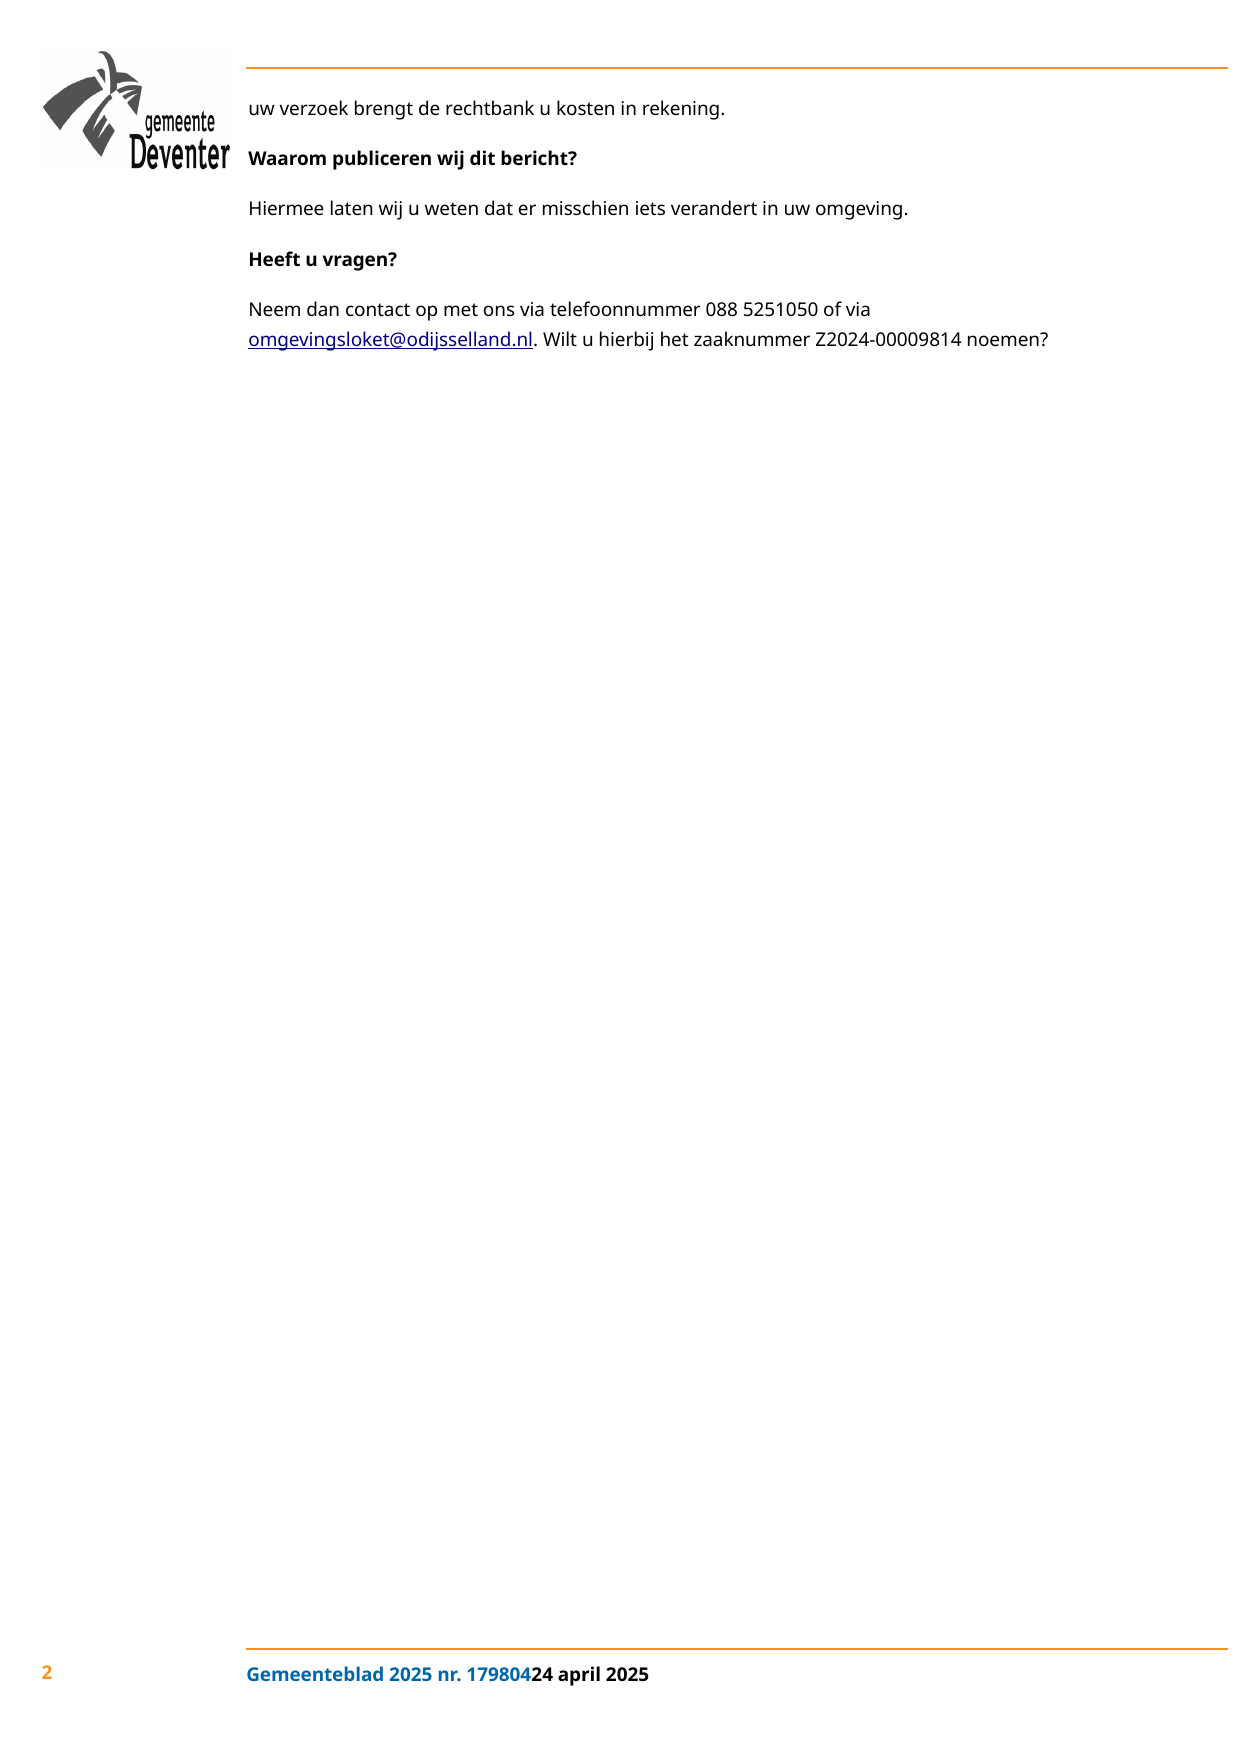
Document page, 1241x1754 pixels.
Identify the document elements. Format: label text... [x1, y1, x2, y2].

picture [41, 47, 231, 172]
text Heeft u vragen? [248, 246, 1152, 272]
text Waarom publiceren wij dit bericht? [248, 145, 1152, 171]
text uw verzoek brengt de rechtbank u kosten in rekening. [248, 95, 1152, 121]
text Neem dan contact op met ons via telefoonnummer 088 5251050 of via omgevingsloket@odijsselland.nl. Wilt u hierbij het zaaknummer Z2024-00009814 noemen? [248, 296, 1152, 352]
text Hiermee laten wij u weten dat er misschien iets verandert in uw omgeving. [248, 196, 1152, 221]
